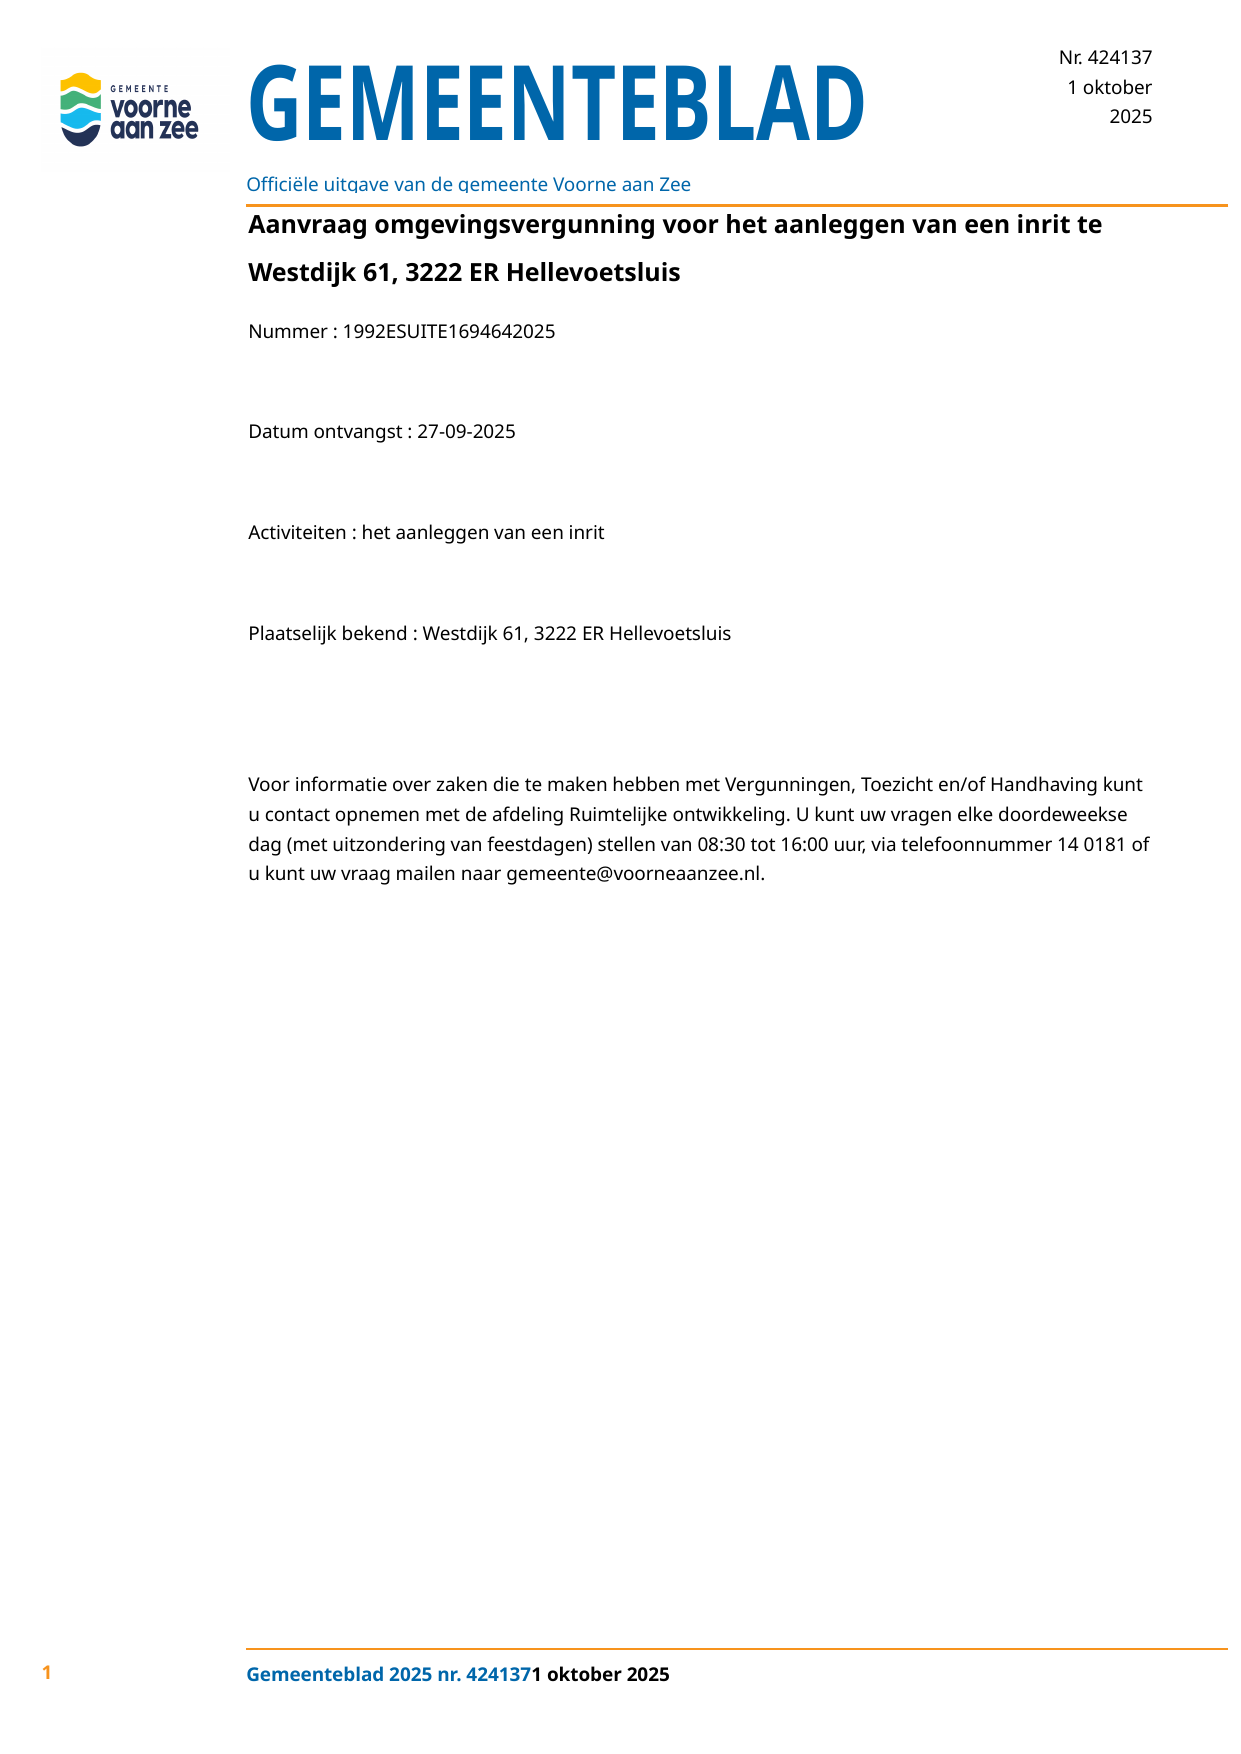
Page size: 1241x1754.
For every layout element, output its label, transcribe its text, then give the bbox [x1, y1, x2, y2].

text Plaatselijk bekend : Westdijk 61, 3222 ER Hellevoetsluis [248, 620, 1152, 646]
text Voor informatie over zaken die te maken hebben met Vergunningen, Toezicht en/of Handhaving kunt u contact opnemen met de afdeling Ruimtelijke ontwikkeling. U kunt uw vragen elke doordeweekse dag (met uitzondering van feestdagen) stellen van 08:30 tot 16:00 uur, via telefoonnummer 14 0181 of u kunt uw vraag mailen naar gemeente@voorneaanzee.nl. [248, 772, 1152, 886]
text Nummer : 1992ESUITE1694642025 [248, 318, 1152, 344]
text Datum ontvangst : 27-09-2025 [248, 419, 1152, 444]
picture [41, 47, 231, 172]
text Aanvraag omgevingsvergunning voor het aanleggen van een inrit te Westdijk 61, 3222 ER Hellevoetsluis [248, 207, 1152, 288]
text Activiteiten : het aanleggen van een inrit [248, 519, 1152, 545]
